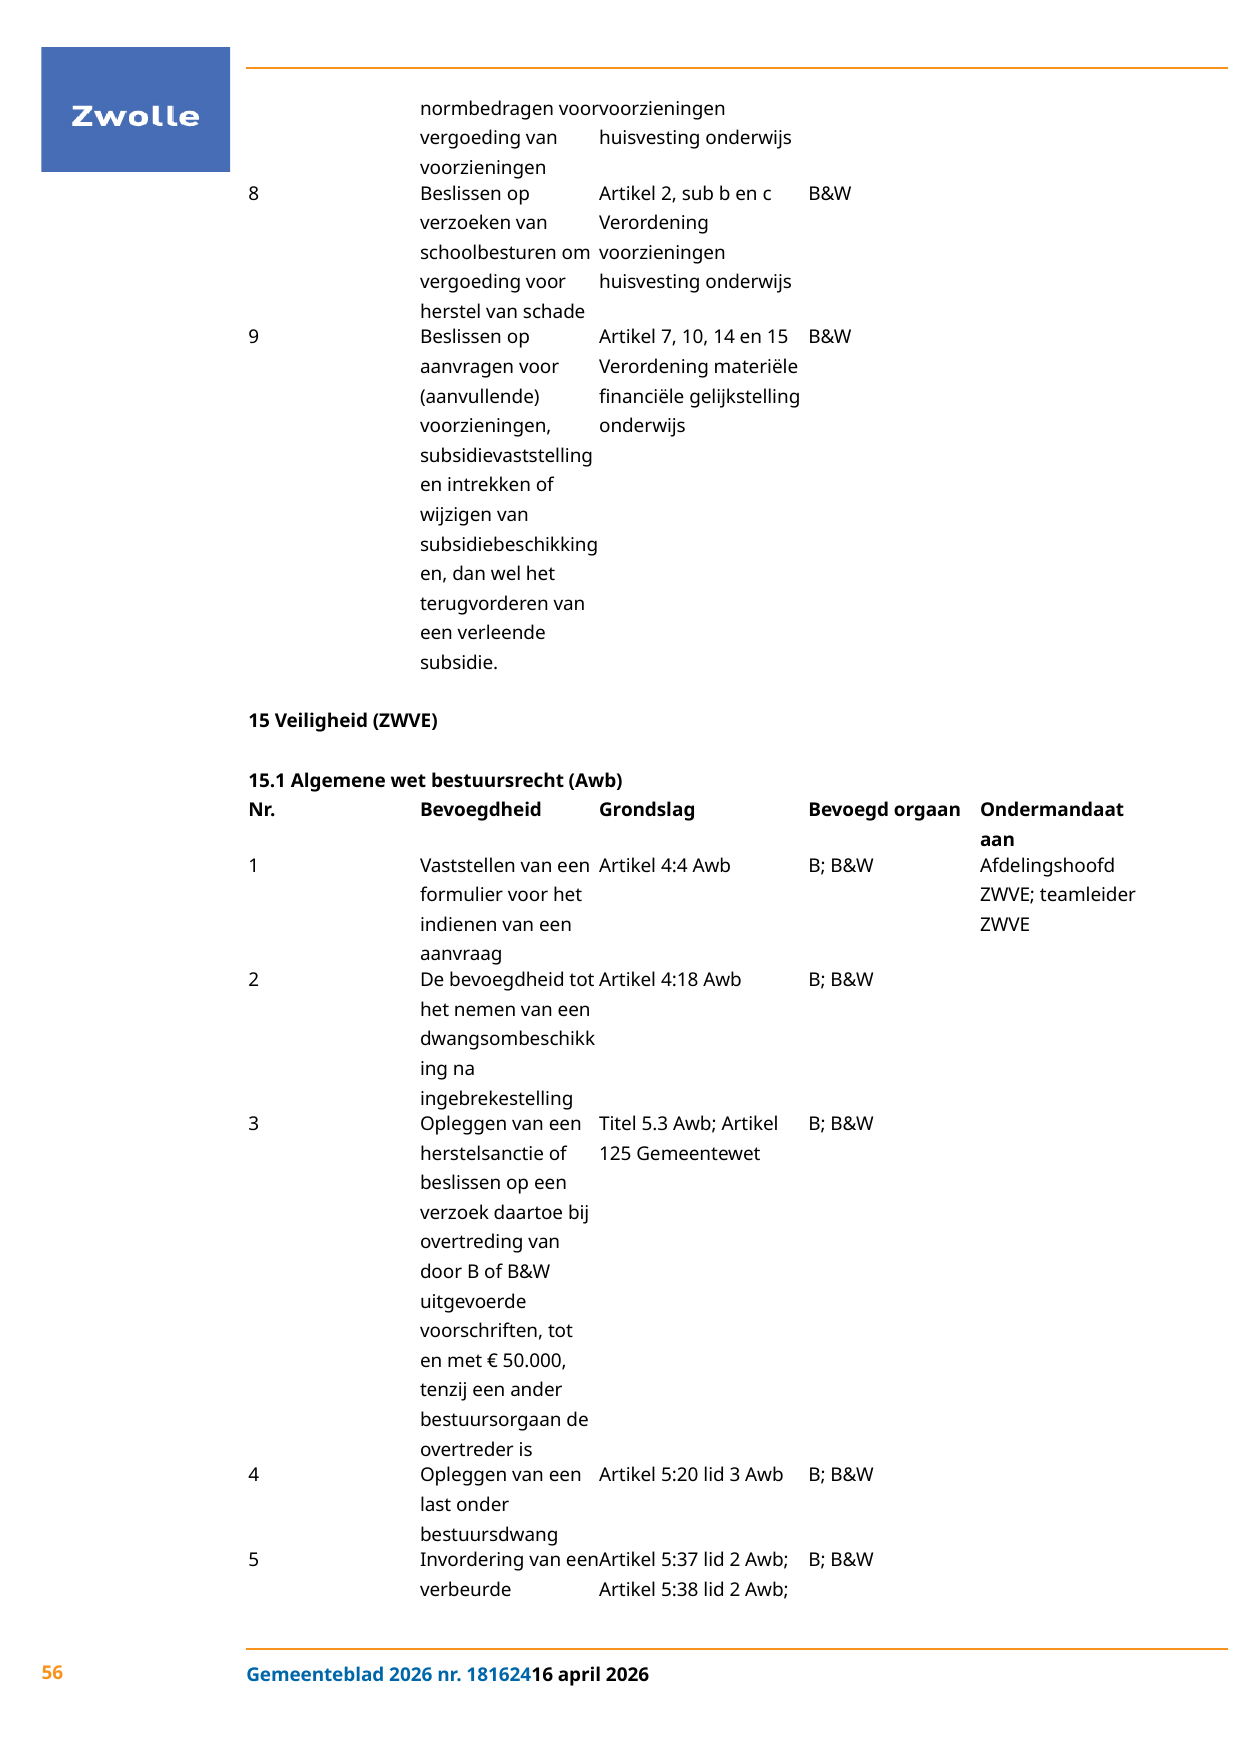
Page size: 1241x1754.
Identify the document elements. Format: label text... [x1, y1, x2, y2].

table_cell Artikel 2, sub b en c Verordening voorzieningen huisvesting onderwijs [599, 180, 808, 324]
table_cell B; B&W [808, 1462, 980, 1546]
table_cell 5 [248, 1546, 420, 1602]
table_cell B; B&W [808, 1110, 980, 1462]
table_cell Artikel 5:37 lid 2 Awb; Artikel 5:38 lid 2 Awb; [599, 1546, 808, 1602]
table_cell Beslissen op verzoeken van schoolbesturen om vergoeding voor herstel van schade [420, 180, 599, 324]
table_cell B&W [808, 180, 980, 324]
table_cell [980, 95, 1152, 675]
table_cell [808, 95, 980, 180]
table_cell Titel 5.3 Awb; Artikel 125 Gemeentewet [599, 1110, 808, 1462]
table_cell 4 [248, 1462, 420, 1546]
table_cell Invordering van een verbeurde [420, 1546, 599, 1602]
table_cell Beslissen op aanvragen voor (aanvullende) voorzieningen, subsidievaststelling en intrekken of wijzigen van subsidiebeschikkingen, dan wel het terugvorderen van een verleende subsidie. [420, 324, 599, 675]
table_cell B; B&W [808, 1546, 980, 1602]
picture [41, 47, 231, 172]
table_cell Afdelingshoofd ZWVE; teamleider ZWVE [980, 852, 1152, 1602]
table_header Bevoegd orgaan [808, 797, 980, 852]
table_cell voorzieningen huisvesting onderwijs [599, 95, 808, 180]
table_cell Artikel 4:4 Awb [599, 852, 808, 966]
table_cell Artikel 7, 10, 14 en 15 Verordening materiële financiële gelijkstelling onderwijs [599, 324, 808, 675]
table_cell 3 [248, 1110, 420, 1462]
text 15 Veiligheid (ZWVE) [248, 708, 1152, 733]
table_cell Opleggen van een herstelsanctie of beslissen op een verzoek daartoe bij overtreding van door B of B&W uitgevoerde voorschriften, tot en met € 50.000, tenzij een ander bestuursorgaan de overtreder is [420, 1110, 599, 1462]
table_header Grondslag [599, 797, 808, 852]
table_cell 9 [248, 324, 420, 675]
table_cell Opleggen van een last onder bestuursdwang [420, 1462, 599, 1546]
table_header Bevoegdheid [420, 797, 599, 852]
table_cell Artikel 5:20 lid 3 Awb [599, 1462, 808, 1546]
table_cell 2 [248, 966, 420, 1110]
table_cell normbedragen voor vergoeding van voorzieningen [420, 95, 599, 180]
table_header Ondermandaat aan [980, 797, 1152, 852]
table_cell Artikel 4:18 Awb [599, 966, 808, 1110]
table_cell B&W [808, 324, 980, 675]
table_cell B; B&W [808, 966, 980, 1110]
table_cell B; B&W [808, 852, 980, 966]
table_cell 8 [248, 180, 420, 324]
table_cell De bevoegdheid tot het nemen van een dwangsombeschikking na ingebrekestelling [420, 966, 599, 1110]
table_header Nr. [248, 797, 420, 852]
table_cell Vaststellen van een formulier voor het indienen van een aanvraag [420, 852, 599, 966]
table_cell 1 [248, 852, 420, 966]
table_cell [248, 95, 420, 180]
text 15.1 Algemene wet bestuursrecht (Awb) [248, 767, 1152, 793]
